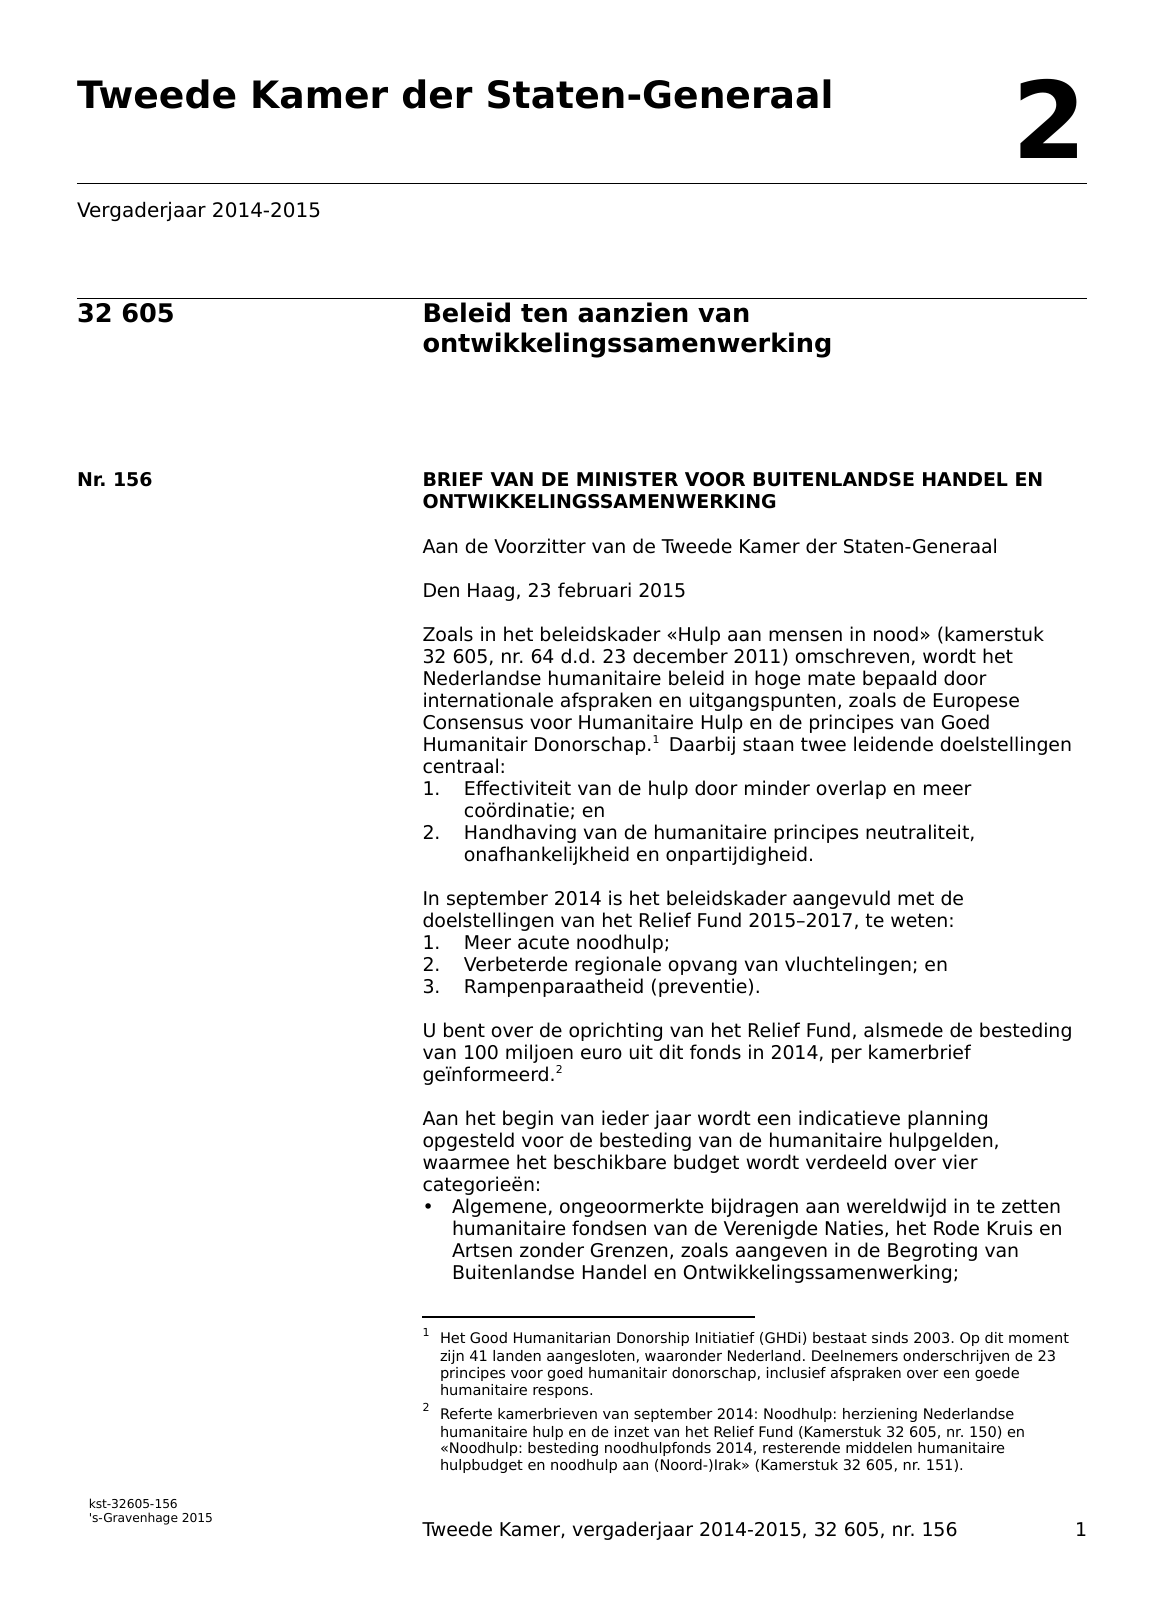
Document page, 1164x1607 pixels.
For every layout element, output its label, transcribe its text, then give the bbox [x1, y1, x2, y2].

table_cell Vergaderjaar 2014-2015 [77, 184, 1087, 298]
text 2. Handhaving van de humanitaire principes neutraliteit, onafhankelijkheid en onpartijdigheid. [422, 822, 1087, 866]
text kst-32605-156 [88, 1497, 323, 1511]
subtitle Nr. 156 BRIEF VAN DE MINISTER VOOR BUITENLANDSE HANDEL EN ONTWIKKELINGSSAMENWERKING [77, 469, 1087, 513]
text 2. Verbeterde regionale opvang van vluchtelingen; en [422, 954, 1087, 976]
text Referte kamerbrieven van september 2014: Noodhulp: herziening Nederlandse humanitaire hulp en de inzet van het Relief Fund (Kamerstuk 32 605, nr. 150) en «Noodhulp: besteding noodhulpfonds 2014, resterende middelen humanitaire hulpbudget en noodhulp aan (Noord-)Irak» (Kamerstuk 32 605, nr. 151). [422, 1402, 1087, 1474]
text 1. Meer acute noodhulp; [422, 932, 1087, 954]
text • Algemene, ongeoormerkte bijdragen aan wereldwijd in te zetten humanitaire fondsen van de Verenigde Naties, het Rode Kruis en Artsen zonder Grenzen, zoals aangeven in de Begroting van Buitenlandse Handel en Ontwikkelingssamenwerking; [422, 1196, 1087, 1284]
text U bent over de oprichting van het Relief Fund, alsmede de besteding van 100 miljoen euro uit dit fonds in 2014, per kamerbrief geïnformeerd. [422, 1020, 1087, 1086]
text Het Good Humanitarian Donorship Initiatief (GHDi) bestaat sinds 2003. Op dit moment zijn 41 landen aangesloten, waaronder Nederland. Deelnemers onderschrijven de 23 principes voor goed humanitair donorschap, inclusief afspraken over een goede humanitaire respons. [422, 1326, 1087, 1399]
text Aan de Voorzitter van de Tweede Kamer der Staten-Generaal [422, 536, 1087, 557]
text Zoals in het beleidskader «Hulp aan mensen in nood» (kamerstuk 32 605, nr. 64 d.d. 23 december 2011) omschreven, wordt het Nederlandse humanitaire beleid in hoge mate bepaald door internationale afspraken en uitgangspunten, zoals de Europese Consensus voor Humanitaire Hulp en de principes van Goed Humanitair Donorschap. Daarbij staan twee leidende doelstellingen centraal: [422, 624, 1087, 778]
text Den Haag, 23 februari 2015 [422, 580, 1087, 602]
text In september 2014 is het beleidskader aangevuld met de doelstellingen van het Relief Fund 2015–2017, te weten: [422, 888, 1087, 932]
table_header 2 [886, 59, 1087, 183]
text 3. Rampenparaatheid (preventie). [422, 976, 1087, 998]
subtitle 32 605 Beleid ten aanzien van ontwikkelingssamenwerking [77, 299, 1087, 358]
table_header Tweede Kamer der Staten-Generaal [77, 59, 886, 183]
text 1. Effectiviteit van de hulp door minder overlap en meer coördinatie; en [422, 778, 1087, 822]
text Aan het begin van ieder jaar wordt een indicatieve planning opgesteld voor de besteding van de humanitaire hulpgelden, waarmee het beschikbare budget wordt verdeeld over vier categorieën: [422, 1108, 1087, 1196]
text 's-Gravenhage 2015 [88, 1511, 323, 1525]
